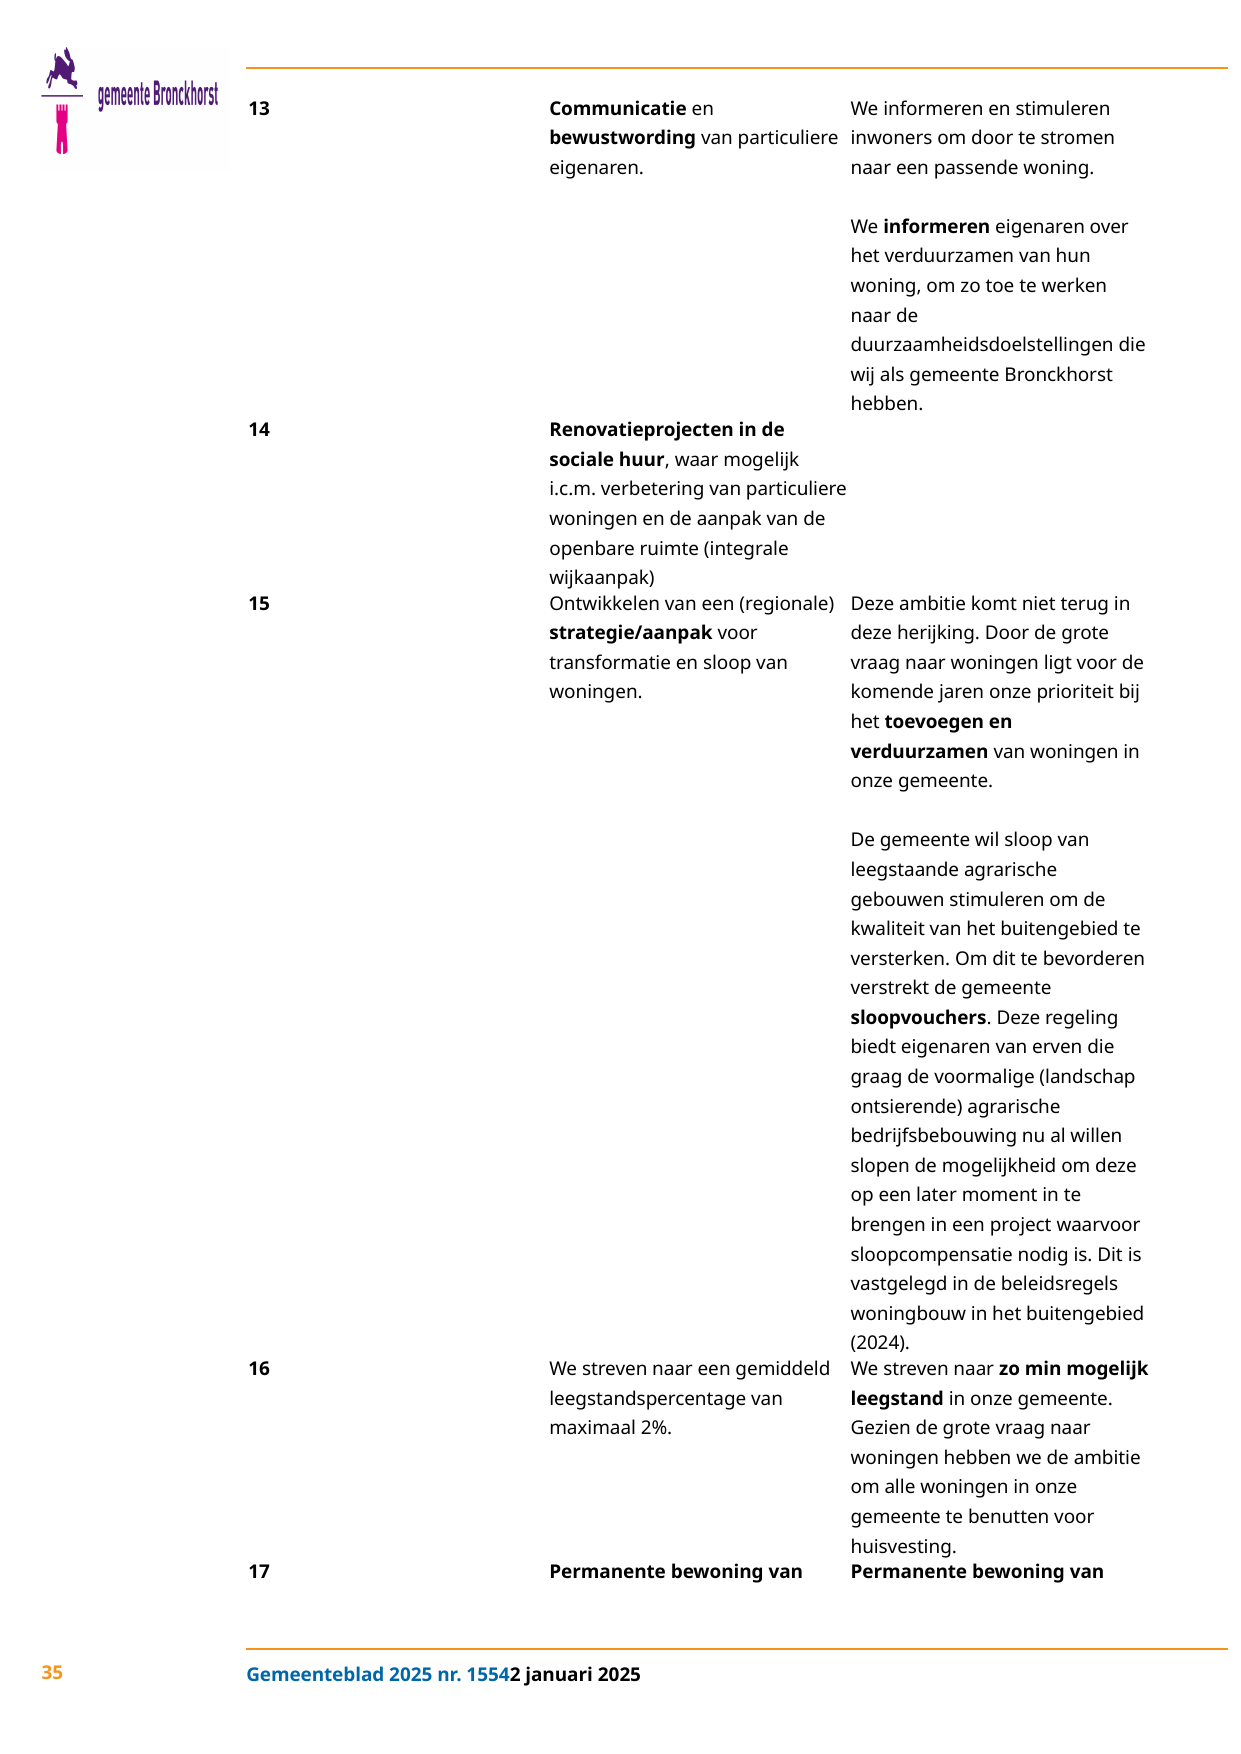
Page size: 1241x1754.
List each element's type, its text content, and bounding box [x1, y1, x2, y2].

table_cell 17 [248, 1559, 549, 1584]
table_cell 14 [248, 416, 549, 590]
table_cell 16 [248, 1355, 549, 1558]
table_cell Ontwikkelen van een (regionale) strategie/aanpak voor transformatie en sloop van woningen. [549, 590, 850, 1355]
table_cell Communicatie en bewustwording van particuliere eigenaren. [549, 95, 850, 416]
table_cell Deze ambitie komt niet terug in deze herijking. Door de grote vraag naar woningen ligt voor de komende jaren onze prioriteit bij het toevoegen en verduurzamen van woningen in onze gemeente. De gemeente wil sloop van leegstaande agrarische gebouwen stimuleren om de kwaliteit van het buitengebied te versterken. Om dit te bevorderen verstrekt de gemeente sloopvouchers. Deze regeling biedt eigenaren van erven die graag de voormalige (landschap ontsierende) agrarische bedrijfsbebouwing nu al willen slopen de mogelijkheid om deze op een later moment in te brengen in een project waarvoor sloopcompensatie nodig is. Dit is vastgelegd in de beleidsregels woningbouw in het buitengebied (2024). [850, 590, 1152, 1355]
table_cell 15 [248, 590, 549, 1355]
table_cell Permanente bewoning van [850, 1559, 1152, 1584]
table_cell We streven naar zo min mogelijk leegstand in onze gemeente. Gezien de grote vraag naar woningen hebben we de ambitie om alle woningen in onze gemeente te benutten voor huisvesting. [850, 1355, 1152, 1558]
table_cell [850, 416, 1152, 590]
table_cell Permanente bewoning van [549, 1559, 850, 1584]
table_cell Renovatieprojecten in de sociale huur, waar mogelijk i.c.m. verbetering van particuliere woningen en de aanpak van de openbare ruimte (integrale wijkaanpak) [549, 416, 850, 590]
table_cell We informeren en stimuleren inwoners om door te stromen naar een passende woning. We informeren eigenaren over het verduurzamen van hun woning, om zo toe te werken naar de duurzaamheidsdoelstellingen die wij als gemeente Bronckhorst hebben. [850, 95, 1152, 416]
picture [41, 47, 231, 172]
table_cell We streven naar een gemiddeld leegstandspercentage van maximaal 2%. [549, 1355, 850, 1558]
table_cell 13 [248, 95, 549, 416]
